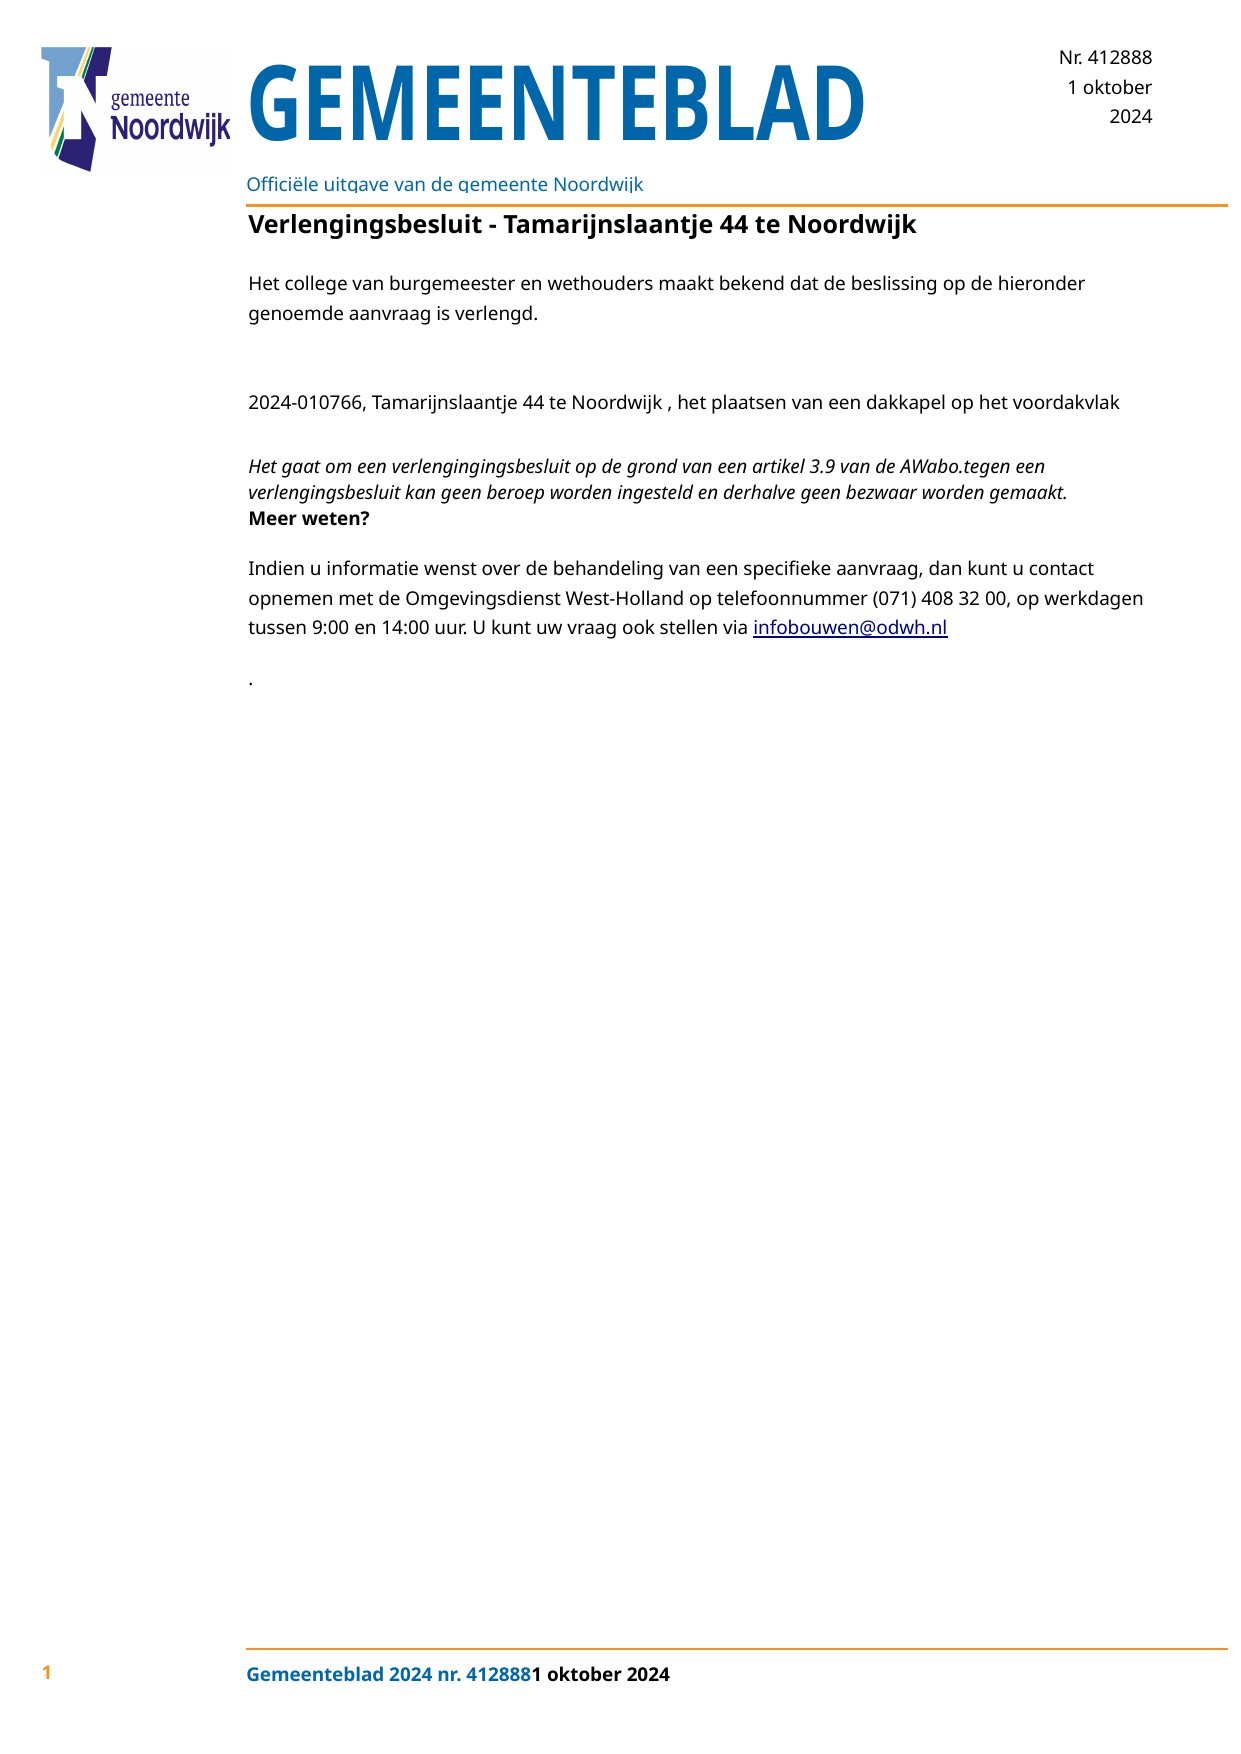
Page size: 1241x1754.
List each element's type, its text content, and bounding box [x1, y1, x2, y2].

text Het gaat om een verlengingingsbesluit op de grond van een artikel 3.9 van de AWabo.tegen een verlengingsbesluit kan geen beroep worden ingesteld en derhalve geen bezwaar worden gemaakt. [248, 453, 1152, 505]
text Indien u informatie wenst over de behandeling van een specifieke aanvraag, dan kunt u contact opnemen met de Omgevingsdienst West-Holland op telefoonnummer (071) 408 32 00, op werkdagen tussen 9:00 en 14:00 uur. U kunt uw vraag ook stellen via infobouwen@odwh.nl [248, 555, 1152, 640]
text . [248, 665, 1152, 691]
text 2024-010766, Tamarijnslaantje 44 te Noordwijk , het plaatsen van een dakkapel op het voordakvlak [248, 389, 1152, 415]
picture [41, 47, 231, 172]
text Meer weten? [248, 505, 1152, 531]
text Het college van burgemeester en wethouders maakt bekend dat de beslissing op de hieronder genoemde aanvraag is verlengd. [248, 270, 1152, 326]
text Verlengingsbesluit - Tamarijnslaantje 44 te Noordwijk [248, 207, 1152, 241]
